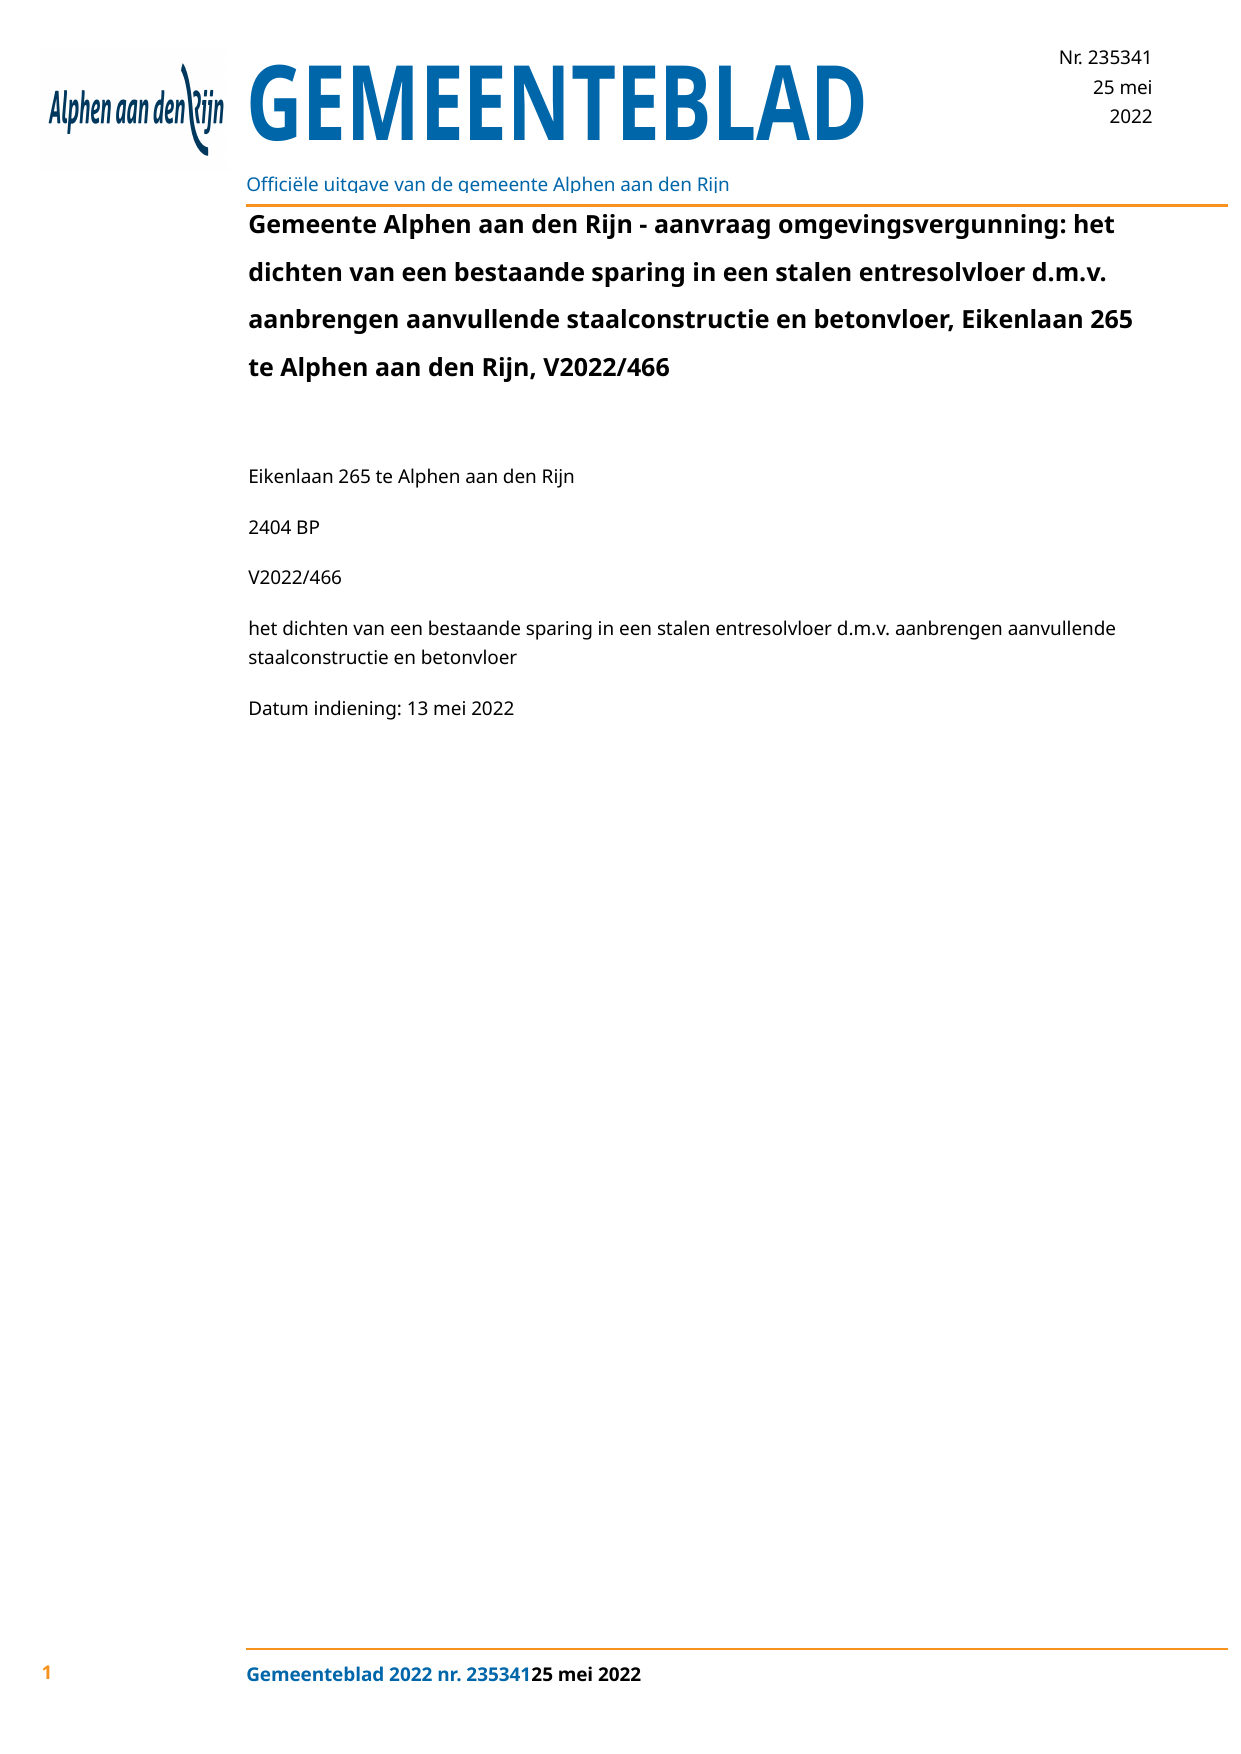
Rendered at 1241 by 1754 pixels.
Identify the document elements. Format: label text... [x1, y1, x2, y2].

picture [41, 47, 231, 172]
text Gemeente Alphen aan den Rijn - aanvraag omgevingsvergunning: het dichten van een bestaande sparing in een stalen entresolvloer d.m.v. aanbrengen aanvullende staalconstructie en betonvloer, Eikenlaan 265 te Alphen aan den Rijn, V2022/466 [248, 207, 1152, 384]
text 2404 BP [248, 514, 1152, 540]
text Eikenlaan 265 te Alphen aan den Rijn [248, 463, 1152, 489]
text het dichten van een bestaande sparing in een stalen entresolvloer d.m.v. aanbrengen aanvullende staalconstructie en betonvloer [248, 615, 1152, 670]
text V2022/466 [248, 564, 1152, 590]
text Datum indiening: 13 mei 2022 [248, 695, 1152, 721]
